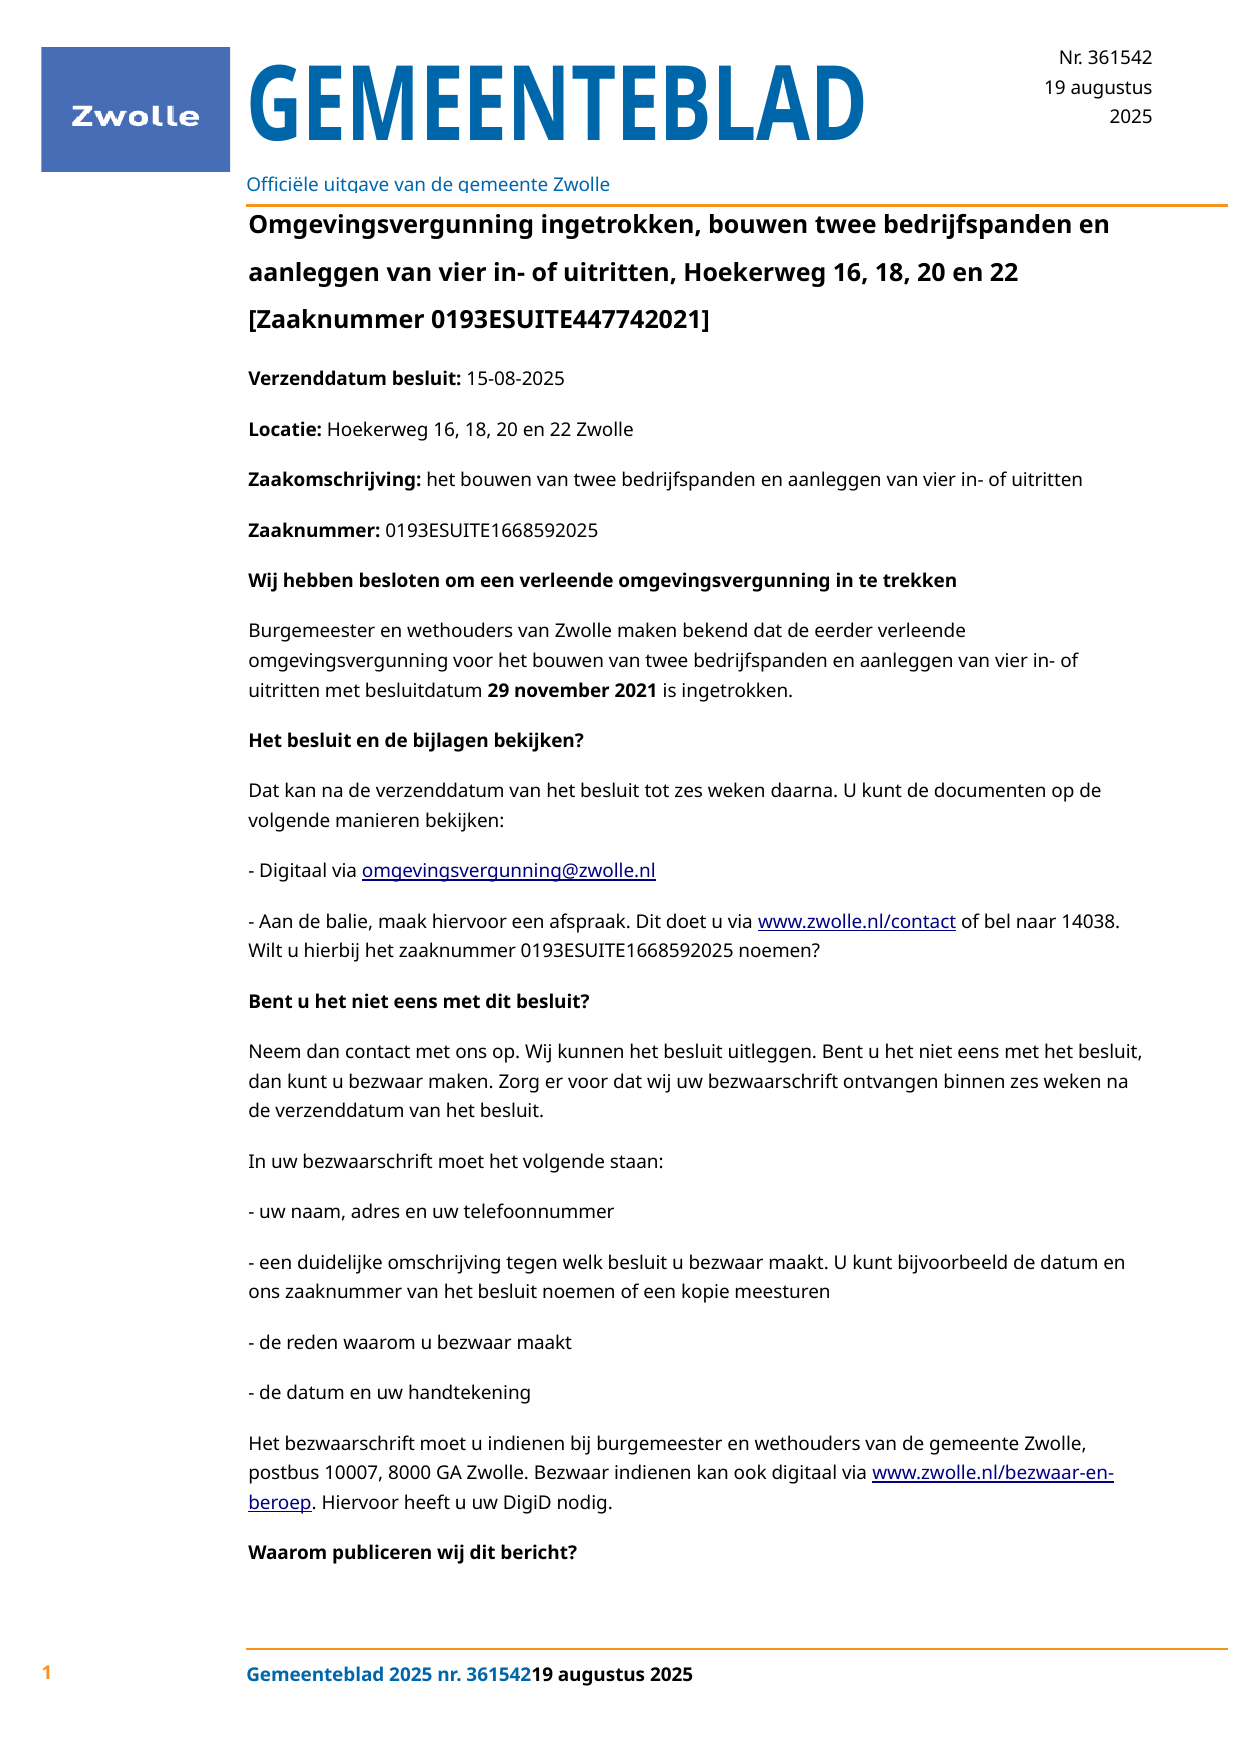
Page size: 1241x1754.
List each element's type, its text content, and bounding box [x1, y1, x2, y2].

text Omgevingsvergunning ingetrokken, bouwen twee bedrijfspanden en aanleggen van vier in- of uitritten, Hoekerweg 16, 18, 20 en 22 [Zaaknummer 0193ESUITE447742021] [248, 207, 1152, 336]
text Burgemeester en wethouders van Zwolle maken bekend dat de eerder verleende omgevingsvergunning voor het bouwen van twee bedrijfspanden en aanleggen van vier in- of uitritten met besluitdatum 29 november 2021 is ingetrokken. [248, 618, 1152, 702]
text Bent u het niet eens met dit besluit? [248, 988, 1152, 1014]
text Wij hebben besloten om een verleende omgevingsvergunning in te trekken [248, 567, 1152, 593]
picture [41, 47, 231, 172]
text - de reden waarom u bezwaar maakt [248, 1329, 1152, 1354]
text Locatie: Hoekerweg 16, 18, 20 en 22 Zwolle [248, 416, 1152, 442]
text - Digitaal via omgevingsvergunning@zwolle.nl [248, 858, 1152, 883]
text Waarom publiceren wij dit bericht? [248, 1539, 1152, 1565]
text Neem dan contact met ons op. Wij kunnen het besluit uitleggen. Bent u het niet eens met het besluit, dan kunt u bezwaar maken. Zorg er voor dat wij uw bezwaarschrift ontvangen binnen zes weken na de verzenddatum van het besluit. [248, 1038, 1152, 1123]
text Het bezwaarschrift moet u indienen bij burgemeester en wethouders van de gemeente Zwolle, postbus 10007, 8000 GA Zwolle. Bezwaar indienen kan ook digitaal via www.zwolle.nl/bezwaar-en-beroep. Hiervoor heeft u uw DigiD nodig. [248, 1430, 1152, 1514]
text In uw bezwaarschrift moet het volgende staan: [248, 1148, 1152, 1174]
text - een duidelijke omschrijving tegen welk besluit u bezwaar maakt. U kunt bijvoorbeeld de datum en ons zaaknummer van het besluit noemen of een kopie meesturen [248, 1249, 1152, 1304]
text Zaakomschrijving: het bouwen van twee bedrijfspanden en aanleggen van vier in- of uitritten [248, 466, 1152, 492]
text - Aan de balie, maak hiervoor een afspraak. Dit doet u via www.zwolle.nl/contact of bel naar 14038. Wilt u hierbij het zaaknummer 0193ESUITE1668592025 noemen? [248, 908, 1152, 963]
text Dat kan na de verzenddatum van het besluit tot zes weken daarna. U kunt de documenten op de volgende manieren bekijken: [248, 778, 1152, 833]
text Zaaknummer: 0193ESUITE1668592025 [248, 517, 1152, 542]
text Verzenddatum besluit: 15-08-2025 [248, 366, 1152, 391]
text Het besluit en de bijlagen bekijken? [248, 727, 1152, 753]
text - uw naam, adres en uw telefoonnummer [248, 1198, 1152, 1224]
text - de datum en uw handtekening [248, 1379, 1152, 1405]
